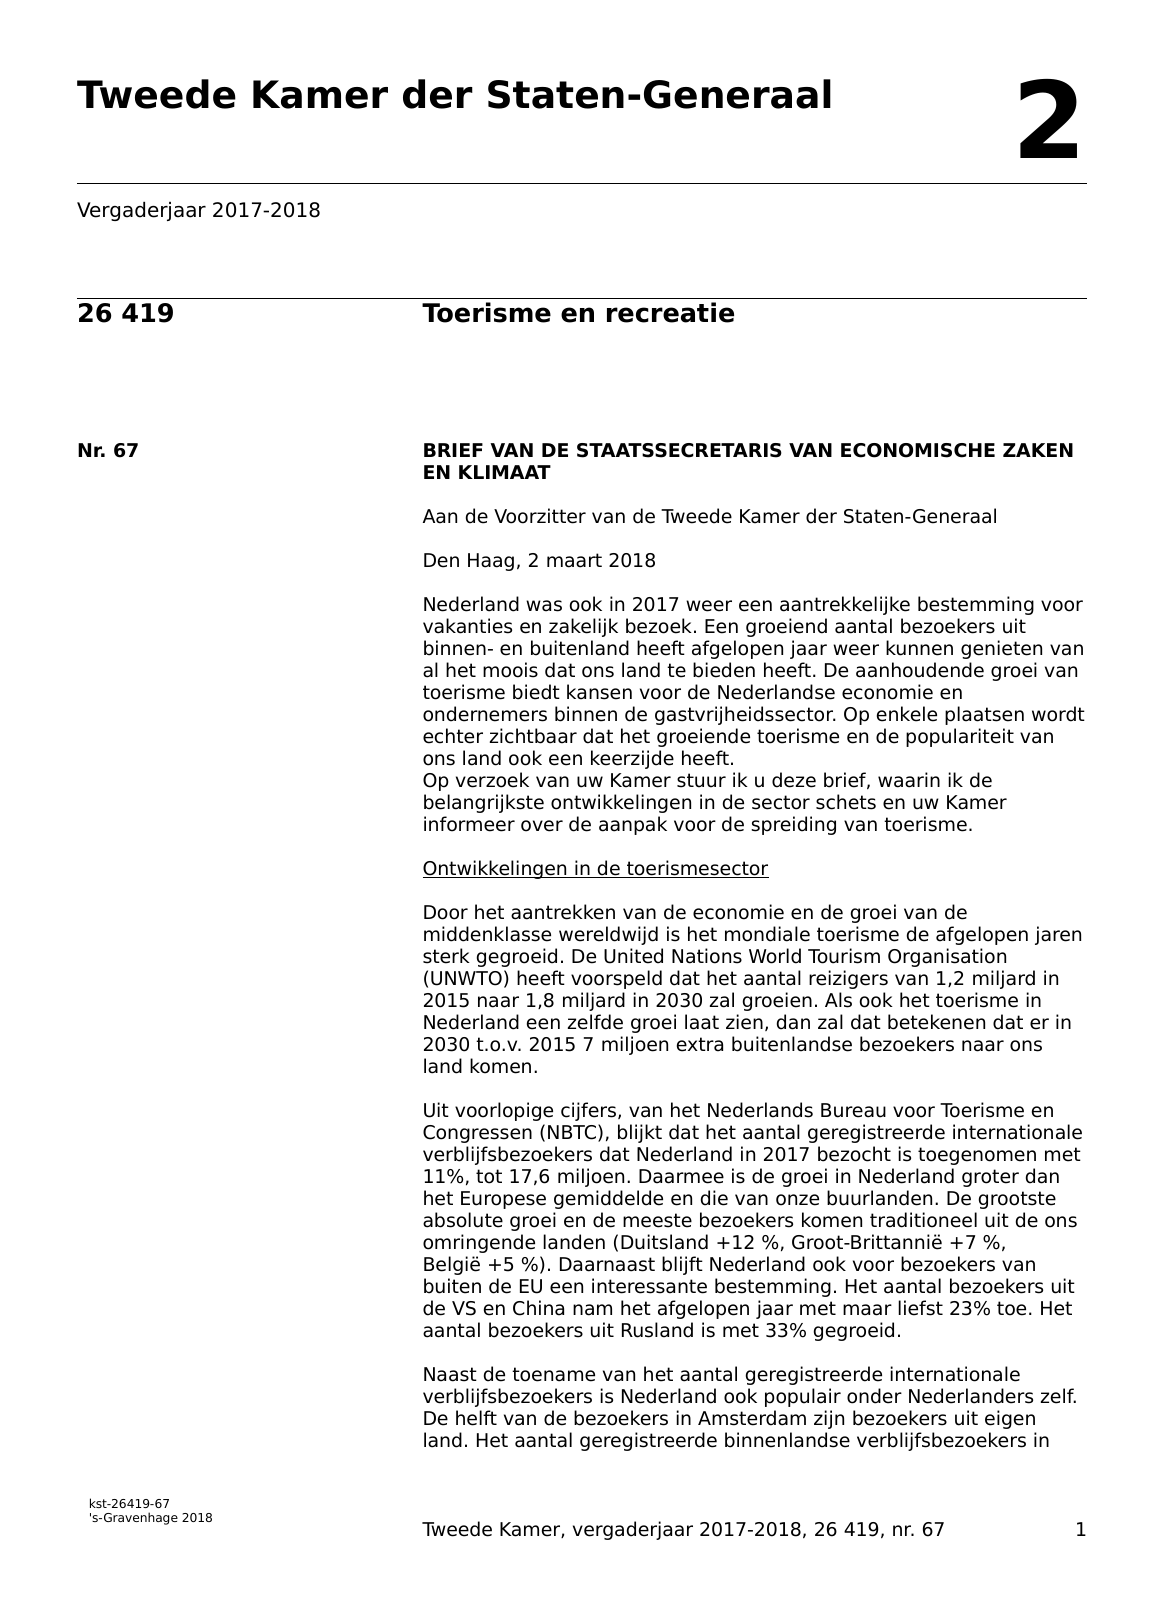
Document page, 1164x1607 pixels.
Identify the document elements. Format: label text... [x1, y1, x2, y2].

text Nederland was ook in 2017 weer een aantrekkelijke bestemming voor vakanties en zakelijk bezoek. Een groeiend aantal bezoekers uit binnen- en buitenland heeft afgelopen jaar weer kunnen genieten van al het moois dat ons land te bieden heeft. De aanhoudende groei van toerisme biedt kansen voor de Nederlandse economie en ondernemers binnen de gastvrijheidssector. Op enkele plaatsen wordt echter zichtbaar dat het groeiende toerisme en de populariteit van ons land ook een keerzijde heeft. [422, 594, 1087, 770]
table_header Tweede Kamer der Staten-Generaal [77, 59, 886, 183]
table_cell Vergaderjaar 2017-2018 [77, 184, 1087, 298]
subtitle Ontwikkelingen in de toerismesector [422, 858, 1087, 880]
text Door het aantrekken van de economie en de groei van de middenklasse wereldwijd is het mondiale toerisme de afgelopen jaren sterk gegroeid. De United Nations World Tourism Organisation (UNWTO) heeft voorspeld dat het aantal reizigers van 1,2 miljard in 2015 naar 1,8 miljard in 2030 zal groeien. Als ook het toerisme in Nederland een zelfde groei laat zien, dan zal dat betekenen dat er in 2030 t.o.v. 2015 7 miljoen extra buitenlandse bezoekers naar ons land komen. [422, 902, 1087, 1078]
table_header 2 [886, 59, 1087, 183]
text kst-26419-67 [88, 1497, 323, 1511]
text Naast de toename van het aantal geregistreerde internationale verblijfsbezoekers is Nederland ook populair onder Nederlanders zelf. De helft van de bezoekers in Amsterdam zijn bezoekers uit eigen land. Het aantal geregistreerde binnenlandse verblijfsbezoekers in [422, 1364, 1087, 1452]
subtitle 26 419 Toerisme en recreatie [77, 299, 1087, 329]
text Uit voorlopige cijfers, van het Nederlands Bureau voor Toerisme en Congressen (NBTC), blijkt dat het aantal geregistreerde internationale verblijfsbezoekers dat Nederland in 2017 bezocht is toegenomen met 11%, tot 17,6 miljoen. Daarmee is de groei in Nederland groter dan het Europese gemiddelde en die van onze buurlanden. De grootste absolute groei en de meeste bezoekers komen traditioneel uit de ons omringende landen (Duitsland +12 %, Groot-Brittannië +7 %, België +5 %). Daarnaast blijft Nederland ook voor bezoekers van buiten de EU een interessante bestemming. Het aantal bezoekers uit de VS en China nam het afgelopen jaar met maar liefst 23% toe. Het aantal bezoekers uit Rusland is met 33% gegroeid. [422, 1100, 1087, 1342]
text Aan de Voorzitter van de Tweede Kamer der Staten-Generaal [422, 506, 1087, 528]
text Op verzoek van uw Kamer stuur ik u deze brief, waarin ik de belangrijkste ontwikkelingen in de sector schets en uw Kamer informeer over de aanpak voor de spreiding van toerisme. [422, 770, 1087, 836]
text Den Haag, 2 maart 2018 [422, 550, 1087, 572]
text 's-Gravenhage 2018 [88, 1511, 323, 1525]
subtitle Nr. 67 BRIEF VAN DE STAATSSECRETARIS VAN ECONOMISCHE ZAKEN EN KLIMAAT [77, 440, 1087, 484]
